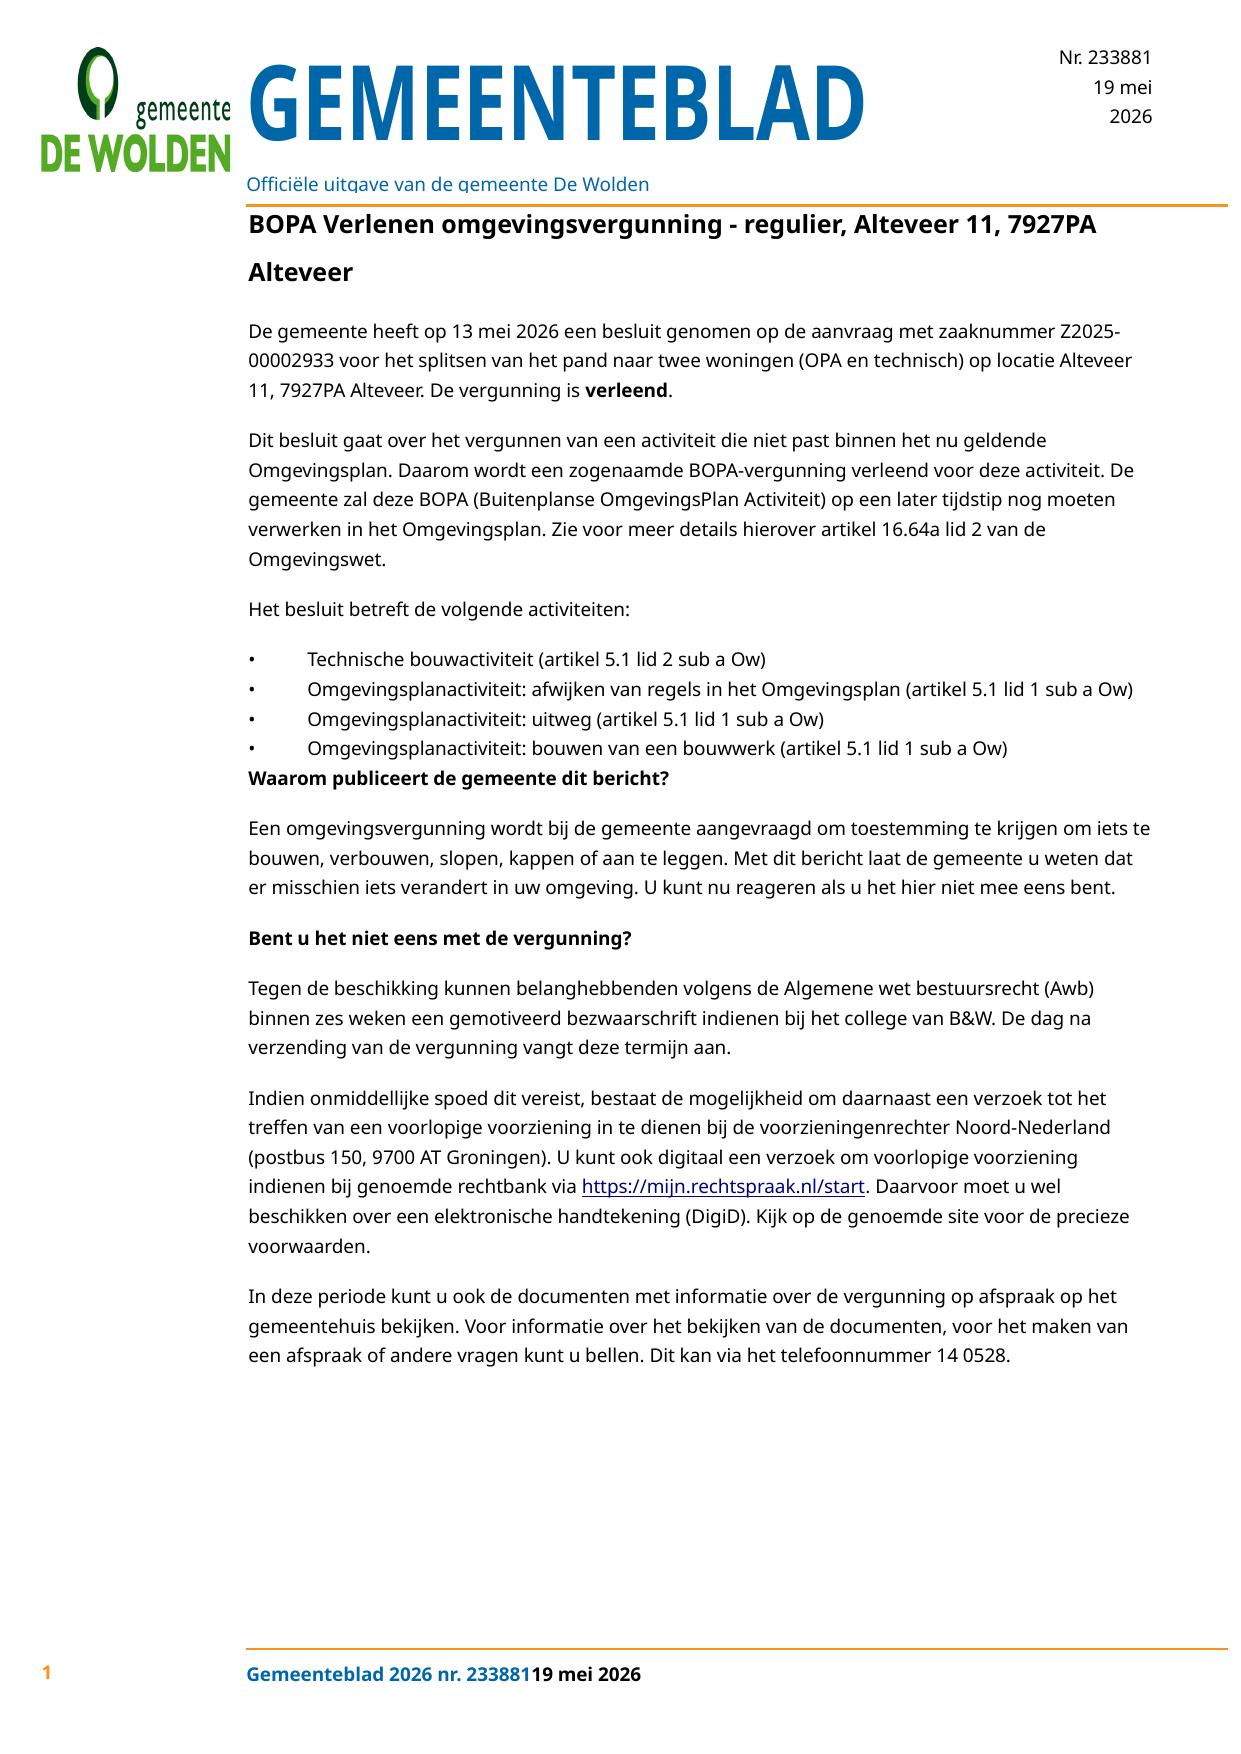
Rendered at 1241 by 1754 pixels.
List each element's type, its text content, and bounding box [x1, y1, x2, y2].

text In deze periode kunt u ook de documenten met informatie over de vergunning op afspraak op het gemeentehuis bekijken. Voor informatie over het bekijken van de documenten, voor het maken van een afspraak of andere vragen kunt u bellen. Dit kan via het telefoonnummer 14 0528. [248, 1283, 1152, 1368]
text Dit besluit gaat over het vergunnen van een activiteit die niet past binnen het nu geldende Omgevingsplan. Daarom wordt een zogenaamde BOPA-vergunning verleend voor deze activiteit. De gemeente zal deze BOPA (Buitenplanse OmgevingsPlan Activiteit) op een later tijdstip nog moeten verwerken in het Omgevingsplan. Zie voor meer details hierover artikel 16.64a lid 2 van de Omgevingswet. [248, 427, 1152, 572]
list Technische bouwactiviteit (artikel 5.1 lid 2 sub a Ow) [248, 647, 1152, 672]
text Waarom publiceert de gemeente dit bericht? [248, 765, 1152, 791]
text BOPA Verlenen omgevingsvergunning - regulier, Alteveer 11, 7927PA Alteveer [248, 207, 1152, 288]
list Omgevingsplanactiviteit: bouwen van een bouwwerk (artikel 5.1 lid 1 sub a Ow) [248, 735, 1152, 761]
text Tegen de beschikking kunnen belanghebbenden volgens de Algemene wet bestuursrecht (Awb) binnen zes weken een gemotiveerd bezwaarschrift indienen bij het college van B&W. De dag na verzending van de vergunning vangt deze termijn aan. [248, 975, 1152, 1060]
text Een omgevingsvergunning wordt bij de gemeente aangevraagd om toestemming te krijgen om iets te bouwen, verbouwen, slopen, kappen of aan te leggen. Met dit bericht laat de gemeente u weten dat er misschien iets verandert in uw omgeving. U kunt nu reageren als u het hier niet mee eens bent. [248, 815, 1152, 900]
text Bent u het niet eens met de vergunning? [248, 925, 1152, 951]
text Het besluit betreft de volgende activiteiten: [248, 596, 1152, 622]
list Omgevingsplanactiviteit: afwijken van regels in het Omgevingsplan (artikel 5.1 lid 1 sub a Ow) [248, 676, 1152, 702]
picture [41, 47, 231, 172]
text De gemeente heeft op 13 mei 2026 een besluit genomen op de aanvraag met zaaknummer Z2025-00002933 voor het splitsen van het pand naar twee woningen (OPA en technisch) op locatie Alteveer 11, 7927PA Alteveer. De vergunning is verleend. [248, 318, 1152, 403]
list Omgevingsplanactiviteit: uitweg (artikel 5.1 lid 1 sub a Ow) [248, 706, 1152, 732]
text Indien onmiddellijke spoed dit vereist, bestaat de mogelijkheid om daarnaast een verzoek tot het treffen van een voorlopige voorziening in te dienen bij de voorzieningenrechter Noord-Nederland (postbus 150, 9700 AT Groningen). U kunt ook digitaal een verzoek om voorlopige voorziening indienen bij genoemde rechtbank via https://mijn.rechtspraak.nl/start. Daarvoor moet u wel beschikken over een elektronische handtekening (DigiD). Kijk op de genoemde site voor de precieze voorwaarden. [248, 1085, 1152, 1259]
